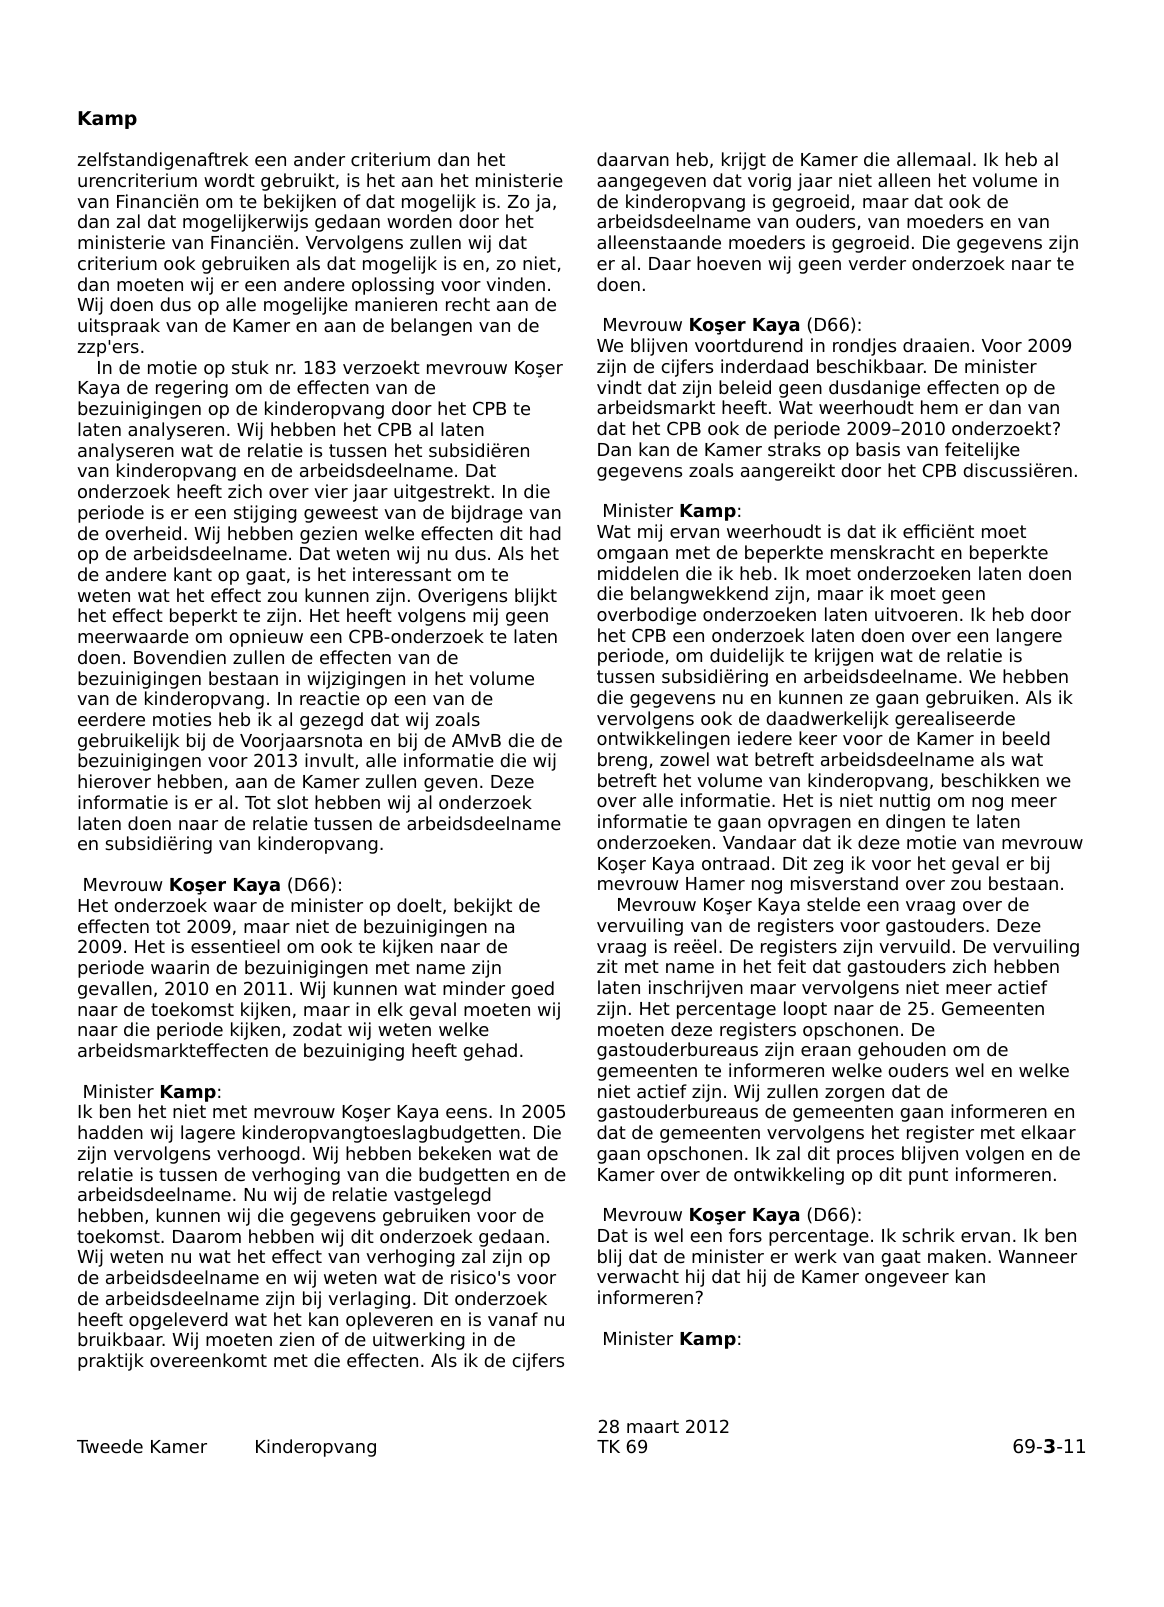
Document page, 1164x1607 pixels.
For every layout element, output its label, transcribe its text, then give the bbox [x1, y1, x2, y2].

text Dat is wel een fors percentage. Ik schrik ervan. Ik ben blij dat de minister er werk van gaat maken. Wanneer verwacht hij dat hij de Kamer ongeveer kan informeren? [596, 1226, 1087, 1309]
text Ik ben het niet met mevrouw Koşer Kaya eens. In 2005 hadden wij lagere kinderopvangtoeslagbudgetten. Die zijn vervolgens verhoogd. Wij hebben bekeken wat de relatie is tussen de verhoging van die budgetten en de arbeidsdeelname. Nu wij de relatie vastgelegd hebben, kunnen wij die gegevens gebruiken voor de toekomst. Daarom hebben wij dit onderzoek gedaan. Wij weten nu wat het effect van verhoging zal zijn op de arbeidsdeelname en wij weten wat de risico's voor de arbeidsdeelname zijn bij verlaging. Dit onderzoek heeft opgeleverd wat het kan opleveren en is vanaf nu bruikbaar. Wij moeten zien of de uitwerking in de praktijk overeenkomt met die effecten. Als ik de cijfers [77, 1102, 567, 1372]
text Mevrouw Koşer Kaya stelde een vraag over de vervuiling van de registers voor gastouders. Deze vraag is reëel. De registers zijn vervuild. De vervuiling zit met name in het feit dat gastouders zich hebben laten inschrijven maar vervolgens niet meer actief zijn. Het percentage loopt naar de 25. Gemeenten moeten deze registers opschonen. De gastouderbureaus zijn eraan gehouden om de gemeenten te informeren welke ouders wel en welke niet actief zijn. Wij zullen zorgen dat de gastouderbureaus de gemeenten gaan informeren en dat de gemeenten vervolgens het register met elkaar gaan opschonen. Ik zal dit proces blijven volgen en de Kamer over de ontwikkeling op dit punt informeren. [596, 895, 1087, 1185]
text Minister Kamp: [596, 501, 1087, 522]
text Minister Kamp: [77, 1082, 567, 1102]
text daarvan heb, krijgt de Kamer die allemaal. Ik heb al aangegeven dat vorig jaar niet alleen het volume in de kinderopvang is gegroeid, maar dat ook de arbeidsdeelname van ouders, van moeders en van alleenstaande moeders is gegroeid. Die gegevens zijn er al. Daar hoeven wij geen verder onderzoek naar te doen. [596, 150, 1087, 295]
text We blijven voortdurend in rondjes draaien. Voor 2009 zijn de cijfers inderdaad beschikbaar. De minister vindt dat zijn beleid geen dusdanige effecten op de arbeidsmarkt heeft. Wat weerhoudt hem er dan van dat het CPB ook de periode 2009–2010 onderzoekt? Dan kan de Kamer straks op basis van feitelijke gegevens zoals aangereikt door het CPB discussiëren. [596, 336, 1087, 481]
text Mevrouw Koşer Kaya (D66): [77, 875, 567, 896]
text Mevrouw Koşer Kaya (D66): [596, 1205, 1087, 1226]
text Minister Kamp: [596, 1329, 1087, 1349]
text In de motie op stuk nr. 183 verzoekt mevrouw Koşer Kaya de regering om de effecten van de bezuinigingen op de kinderopvang door het CPB te laten analyseren. Wij hebben het CPB al laten analyseren wat de relatie is tussen het subsidiëren van kinderopvang en de arbeidsdeelname. Dat onderzoek heeft zich over vier jaar uitgestrekt. In die periode is er een stijging geweest van de bijdrage van de overheid. Wij hebben gezien welke effecten dit had op de arbeidsdeelname. Dat weten wij nu dus. Als het de andere kant op gaat, is het interessant om te weten wat het effect zou kunnen zijn. Overigens blijkt het effect beperkt te zijn. Het heeft volgens mij geen meerwaarde om opnieuw een CPB-onderzoek te laten doen. Bovendien zullen de effecten van de bezuinigingen bestaan in wijzigingen in het volume van de kinderopvang. In reactie op een van de eerdere moties heb ik al gezegd dat wij zoals gebruikelijk bij de Voorjaarsnota en bij de AMvB die de bezuinigingen voor 2013 invult, alle informatie die wij hierover hebben, aan de Kamer zullen geven. Deze informatie is er al. Tot slot hebben wij al onderzoek laten doen naar de relatie tussen de arbeidsdeelname en subsidiëring van kinderopvang. [77, 357, 567, 855]
text zelfstandigenaftrek een ander criterium dan het urencriterium wordt gebruikt, is het aan het ministerie van Financiën om te bekijken of dat mogelijk is. Zo ja, dan zal dat mogelijkerwijs gedaan worden door het ministerie van Financiën. Vervolgens zullen wij dat criterium ook gebruiken als dat mogelijk is en, zo niet, dan moeten wij er een andere oplossing voor vinden. Wij doen dus op alle mogelijke manieren recht aan de uitspraak van de Kamer en aan de belangen van de zzp'ers. [77, 150, 567, 357]
text Wat mij ervan weerhoudt is dat ik efficiënt moet omgaan met de beperkte menskracht en beperkte middelen die ik heb. Ik moet onderzoeken laten doen die belangwekkend zijn, maar ik moet geen overbodige onderzoeken laten uitvoeren. Ik heb door het CPB een onderzoek laten doen over een langere periode, om duidelijk te krijgen wat de relatie is tussen subsidiëring en arbeidsdeelname. We hebben die gegevens nu en kunnen ze gaan gebruiken. Als ik vervolgens ook de daadwerkelijk gerealiseerde ontwikkelingen iedere keer voor de Kamer in beeld breng, zowel wat betreft arbeidsdeelname als wat betreft het volume van kinderopvang, beschikken we over alle informatie. Het is niet nuttig om nog meer informatie te gaan opvragen en dingen te laten onderzoeken. Vandaar dat ik deze motie van mevrouw Koşer Kaya ontraad. Dit zeg ik voor het geval er bij mevrouw Hamer nog misverstand over zou bestaan. [596, 522, 1087, 895]
text Het onderzoek waar de minister op doelt, bekijkt de effecten tot 2009, maar niet de bezuinigingen na 2009. Het is essentieel om ook te kijken naar de periode waarin de bezuinigingen met name zijn gevallen, 2010 en 2011. Wij kunnen wat minder goed naar de toekomst kijken, maar in elk geval moeten wij naar die periode kijken, zodat wij weten welke arbeidsmarkteffecten de bezuiniging heeft gehad. [77, 896, 567, 1062]
text Mevrouw Koşer Kaya (D66): [596, 315, 1087, 336]
